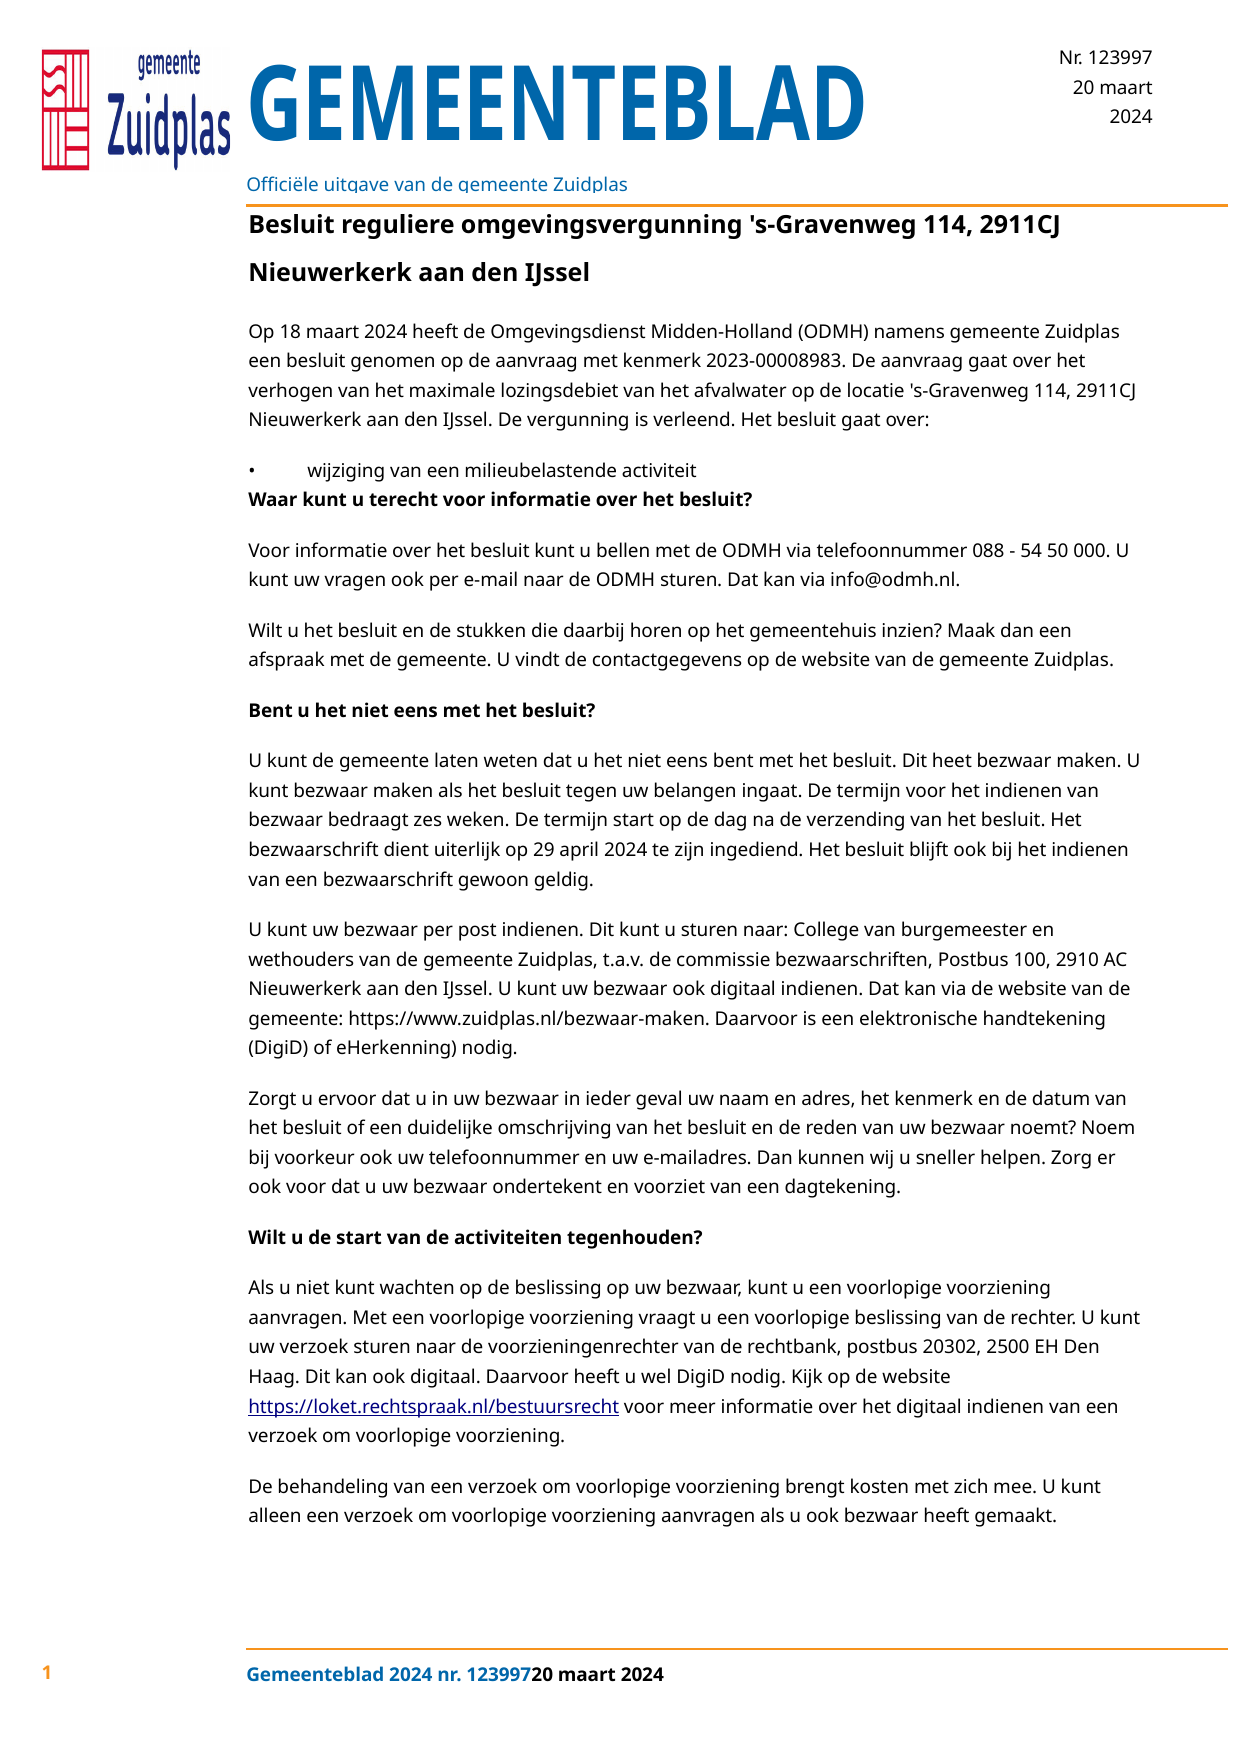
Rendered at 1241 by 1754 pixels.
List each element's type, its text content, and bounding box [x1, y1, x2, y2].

text Waar kunt u terecht voor informatie over het besluit? [248, 487, 1152, 512]
text Als u niet kunt wachten op de beslissing op uw bezwaar, kunt u een voorlopige voorziening aanvragen. Met een voorlopige voorziening vraagt u een voorlopige beslissing van de rechter. U kunt uw verzoek sturen naar de voorzieningenrechter van de rechtbank, postbus 20302, 2500 EH Den Haag. Dit kan ook digitaal. Daarvoor heeft u wel DigiD nodig. Kijk op de website https://loket.rechtspraak.nl/bestuursrecht voor meer informatie over het digitaal indienen van een verzoek om voorlopige voorziening. [248, 1274, 1152, 1448]
text Op 18 maart 2024 heeft de Omgevingsdienst Midden-Holland (ODMH) namens gemeente Zuidplas een besluit genomen op de aanvraag met kenmerk 2023-00008983. De aanvraag gaat over het verhogen van het maximale lozingsdebiet van het afvalwater op de locatie 's-Gravenweg 114, 2911CJ Nieuwerkerk aan den IJssel. De vergunning is verleend. Het besluit gaat over: [248, 318, 1152, 432]
text Bent u het niet eens met het besluit? [248, 697, 1152, 723]
text Besluit reguliere omgevingsvergunning 's-Gravenweg 114, 2911CJ Nieuwerkerk aan den IJssel [248, 207, 1152, 288]
text Wilt u het besluit en de stukken die daarbij horen op het gemeentehuis inzien? Maak dan een afspraak met de gemeente. U vindt de contactgegevens op de website van de gemeente Zuidplas. [248, 617, 1152, 672]
text U kunt de gemeente laten weten dat u het niet eens bent met het besluit. Dit heet bezwaar maken. U kunt bezwaar maken als het besluit tegen uw belangen ingaat. De termijn voor het indienen van bezwaar bedraagt zes weken. De termijn start op de dag na de verzending van het besluit. Het bezwaarschrift dient uiterlijk op 29 april 2024 te zijn ingediend. Het besluit blijft ook bij het indienen van een bezwaarschrift gewoon geldig. [248, 747, 1152, 892]
text Wilt u de start van de activiteiten tegenhouden? [248, 1224, 1152, 1250]
picture [41, 47, 231, 172]
text Voor informatie over het besluit kunt u bellen met de ODMH via telefoonnummer 088 - 54 50 000. U kunt uw vragen ook per e-mail naar de ODMH sturen. Dat kan via info@odmh.nl. [248, 537, 1152, 592]
text Zorgt u ervoor dat u in uw bezwaar in ieder geval uw naam en adres, het kenmerk en de datum van het besluit of een duidelijke omschrijving van het besluit en de reden van uw bezwaar noemt? Noem bij voorkeur ook uw telefoonnummer en uw e-mailadres. Dan kunnen wij u sneller helpen. Zorg er ook voor dat u uw bezwaar ondertekent en voorziet van een dagtekening. [248, 1085, 1152, 1199]
text De behandeling van een verzoek om voorlopige voorziening brengt kosten met zich mee. U kunt alleen een verzoek om voorlopige voorziening aanvragen als u ook bezwaar heeft gemaakt. [248, 1473, 1152, 1528]
text U kunt uw bezwaar per post indienen. Dit kunt u sturen naar: College van burgemeester en wethouders van de gemeente Zuidplas, t.a.v. de commissie bezwaarschriften, Postbus 100, 2910 AC Nieuwerkerk aan den IJssel. U kunt uw bezwaar ook digitaal indienen. Dat kan via de website van de gemeente: https://www.zuidplas.nl/bezwaar-maken. Daarvoor is een elektronische handtekening (DigiD) of eHerkenning) nodig. [248, 916, 1152, 1060]
list wijziging van een milieubelastende activiteit [248, 457, 1152, 483]
